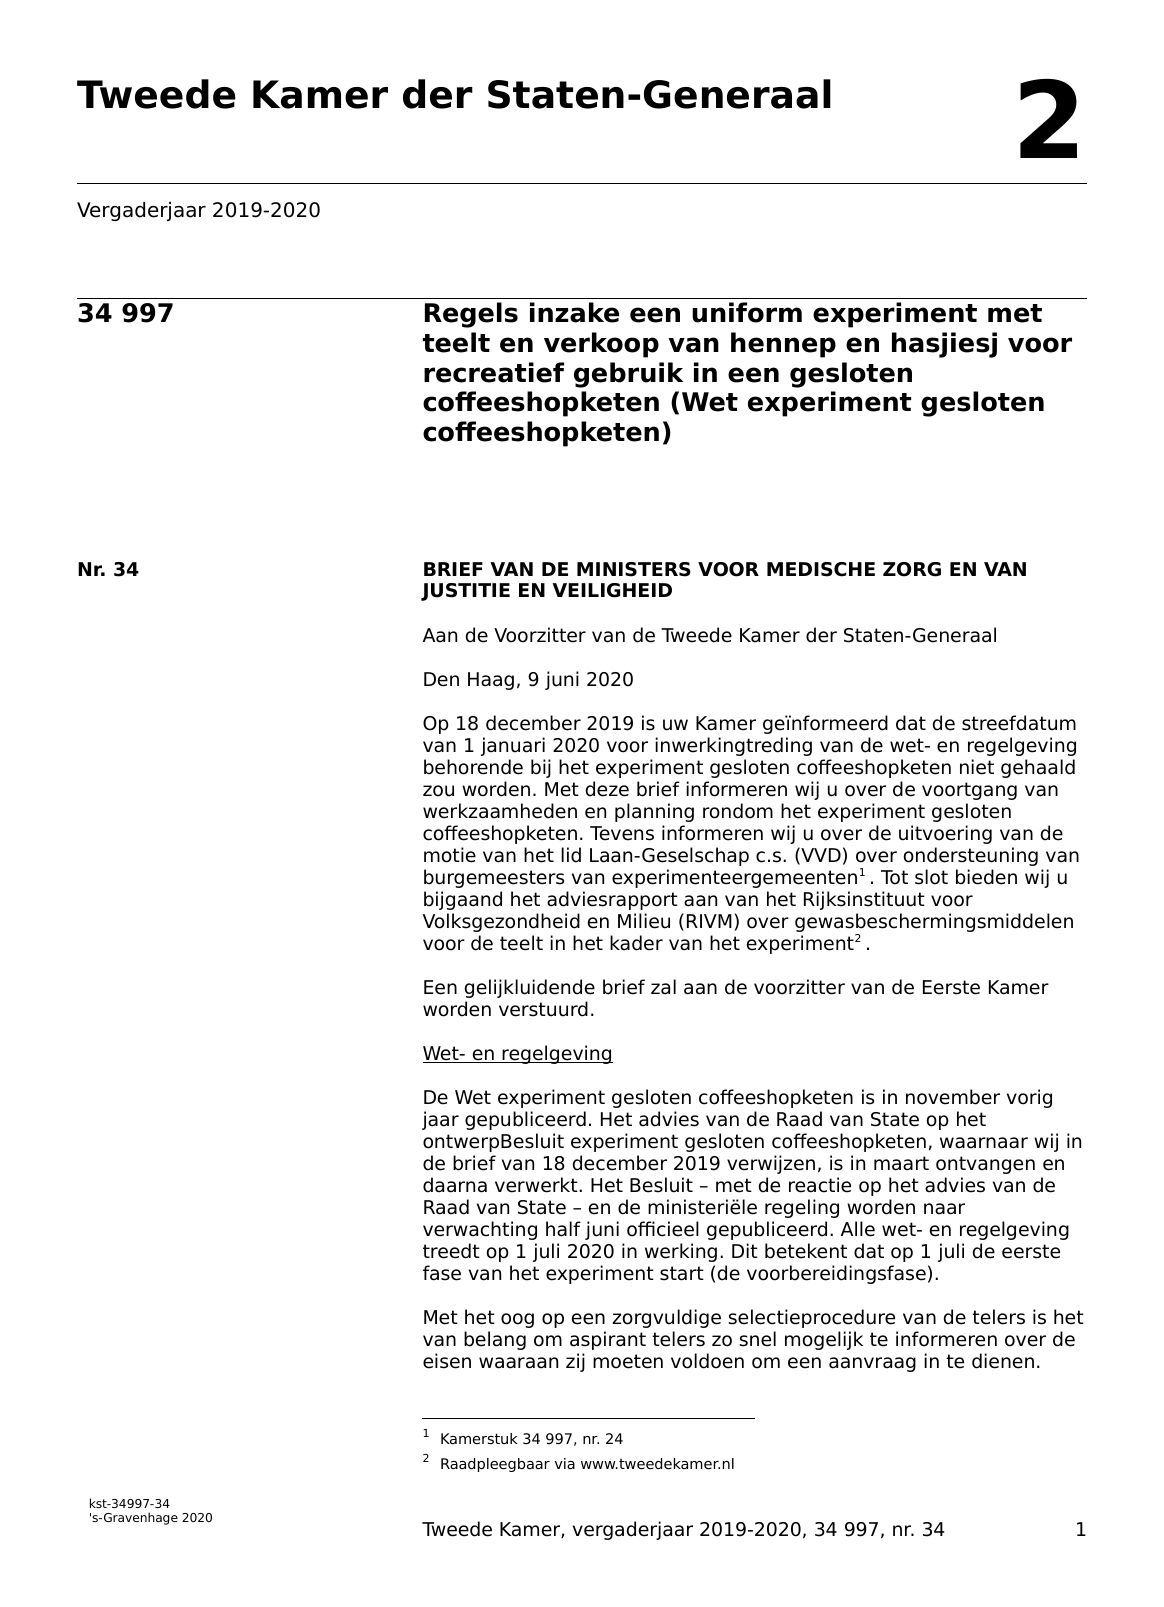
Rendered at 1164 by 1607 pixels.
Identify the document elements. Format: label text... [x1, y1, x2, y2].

subtitle Wet- en regelgeving [422, 1043, 1087, 1065]
text kst-34997-34 [88, 1497, 323, 1511]
text De Wet experiment gesloten coffeeshopketen is in november vorig jaar gepubliceerd. Het advies van de Raad van State op het ontwerpBesluit experiment gesloten coffeeshopketen, waarnaar wij in de brief van 18 december 2019 verwijzen, is in maart ontvangen en daarna verwerkt. Het Besluit – met de reactie op het advies van de Raad van State – en de ministeriële regeling worden naar verwachting half juni officieel gepubliceerd. Alle wet- en regelgeving treedt op 1 juli 2020 in werking. Dit betekent dat op 1 juli de eerste fase van het experiment start (de voorbereidingsfase). [422, 1087, 1087, 1285]
text Aan de Voorzitter van de Tweede Kamer der Staten-Generaal [422, 624, 1087, 647]
text Kamerstuk 34 997, nr. 24 [422, 1427, 1087, 1449]
text Een gelijkluidende brief zal aan de voorzitter van de Eerste Kamer worden verstuurd. [422, 977, 1087, 1021]
text Den Haag, 9 juni 2020 [422, 669, 1087, 691]
table_header 2 [886, 59, 1087, 183]
text Op 18 december 2019 is uw Kamer geïnformeerd dat de streefdatum van 1 januari 2020 voor inwerkingtreding van de wet- en regelgeving behorende bij het experiment gesloten coffeeshopketen niet gehaald zou worden. Met deze brief informeren wij u over de voortgang van werkzaamheden en planning rondom het experiment gesloten coffeeshopketen. Tevens informeren wij u over de uitvoering van de motie van het lid Laan-Geselschap c.s. (VVD) over ondersteuning van burgemeesters van experimenteergemeenten. Tot slot bieden wij u bijgaand het adviesrapport aan van het Rijksinstituut voor Volksgezondheid en Milieu (RIVM) over gewasbeschermingsmiddelen voor de teelt in het kader van het experiment. [422, 713, 1087, 955]
text Raadpleegbaar via www.tweedekamer.nl [422, 1452, 1087, 1474]
table_cell Vergaderjaar 2019-2020 [77, 184, 1087, 298]
subtitle Nr. 34 BRIEF VAN DE MINISTERS VOOR MEDISCHE ZORG EN VAN JUSTITIE EN VEILIGHEID [77, 558, 1087, 602]
text 's-Gravenhage 2020 [88, 1511, 323, 1525]
text Met het oog op een zorgvuldige selectieprocedure van de telers is het van belang om aspirant telers zo snel mogelijk te informeren over de eisen waaraan zij moeten voldoen om een aanvraag in te dienen. [422, 1307, 1087, 1373]
subtitle 34 997 Regels inzake een uniform experiment met teelt en verkoop van hennep en hasjiesj voor recreatief gebruik in een gesloten coffeeshopketen (Wet experiment gesloten coffeeshopketen) [77, 299, 1087, 447]
table_header Tweede Kamer der Staten-Generaal [77, 59, 886, 183]
